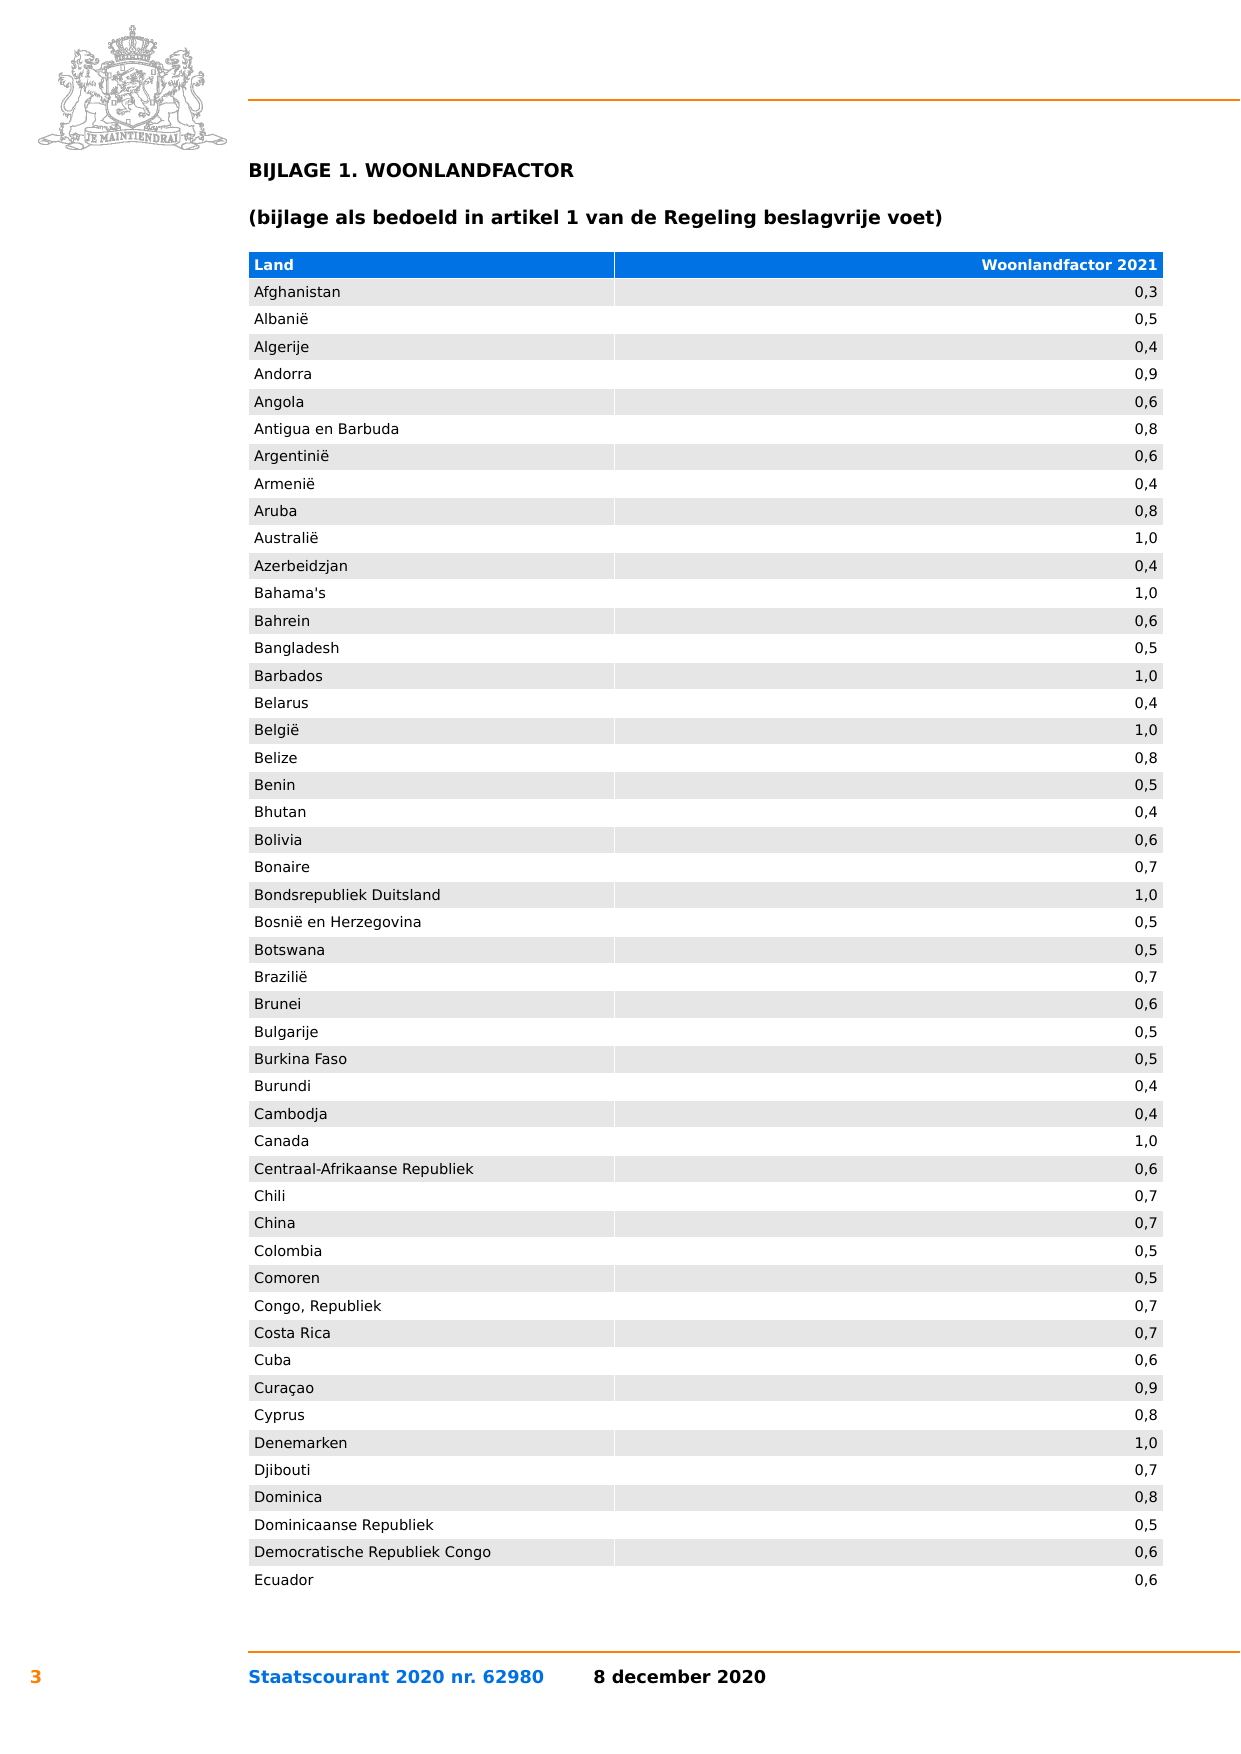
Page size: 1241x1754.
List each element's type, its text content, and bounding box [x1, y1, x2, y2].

table_cell 0,5 [615, 1046, 1163, 1073]
table_cell 0,6 [615, 444, 1163, 470]
table_cell Bonaire [249, 855, 614, 881]
table_cell Cambodja [249, 1101, 614, 1127]
table_cell Belize [249, 745, 614, 771]
table_cell Burkina Faso [249, 1046, 614, 1073]
table_cell Albanië [249, 307, 614, 333]
table_cell Aruba [249, 498, 614, 525]
table_cell 0,8 [615, 745, 1163, 771]
table_header Land [249, 252, 614, 278]
table_cell 0,6 [615, 1539, 1163, 1566]
table_cell 0,7 [615, 1293, 1163, 1319]
table_cell Antigua en Barbuda [249, 416, 614, 442]
table_cell 0,6 [615, 827, 1163, 853]
table_cell 0,8 [615, 498, 1163, 525]
table_cell Bangladesh [249, 635, 614, 662]
table_cell 0,6 [615, 1156, 1163, 1182]
table_cell Bahrein [249, 608, 614, 634]
table_header Woonlandfactor 2021 [615, 252, 1163, 278]
table_cell Curaçao [249, 1375, 614, 1401]
table_cell Bhutan [249, 800, 614, 826]
table_cell Democratische Republiek Congo [249, 1539, 614, 1566]
table_cell 0,5 [615, 772, 1163, 799]
table_cell Denemarken [249, 1430, 614, 1456]
table_cell 1,0 [615, 526, 1163, 552]
table_cell Congo, Republiek [249, 1293, 614, 1319]
table_cell 0,7 [615, 1457, 1163, 1483]
table_cell 0,6 [615, 389, 1163, 415]
table_cell 0,5 [615, 1238, 1163, 1264]
table_cell Djibouti [249, 1457, 614, 1483]
table_cell Bondsrepubliek Duitsland [249, 882, 614, 908]
table_cell 1,0 [615, 1430, 1163, 1456]
table_cell Chili [249, 1183, 614, 1209]
table_cell Ecuador [249, 1567, 614, 1593]
table_cell 0,9 [615, 1375, 1163, 1401]
picture [38, 25, 227, 150]
table_cell Comoren [249, 1265, 614, 1292]
table_cell 0,8 [615, 1403, 1163, 1429]
table_cell Brunei [249, 991, 614, 1018]
table_cell Andorra [249, 361, 614, 388]
table_cell 1,0 [615, 1129, 1163, 1155]
table_cell Belarus [249, 690, 614, 716]
table_cell 0,4 [615, 1101, 1163, 1127]
table_cell 0,8 [615, 1485, 1163, 1511]
table_cell Algerije [249, 334, 614, 360]
table_cell 0,4 [615, 800, 1163, 826]
table_cell Benin [249, 772, 614, 799]
table_cell Bosnië en Herzegovina [249, 909, 614, 936]
table_cell 0,7 [615, 1211, 1163, 1237]
table_cell 1,0 [615, 663, 1163, 689]
table_cell 0,5 [615, 1512, 1163, 1538]
subtitle BIJLAGE 1. WOONLANDFACTOR [248, 160, 1163, 182]
table_cell 0,5 [615, 1019, 1163, 1045]
table_cell 0,7 [615, 855, 1163, 881]
table_cell 1,0 [615, 581, 1163, 607]
table_cell 1,0 [615, 882, 1163, 908]
table_cell Armenië [249, 471, 614, 497]
table_cell Botswana [249, 937, 614, 963]
table_cell 1,0 [615, 718, 1163, 744]
table_cell 0,5 [615, 635, 1163, 662]
table_cell Dominica [249, 1485, 614, 1511]
table_cell Burundi [249, 1074, 614, 1100]
table_cell Brazilië [249, 964, 614, 990]
table_cell 0,7 [615, 964, 1163, 990]
text (bijlage als bedoeld in artikel 1 van de Regeling beslagvrije voet) [248, 207, 1163, 229]
table_cell 0,5 [615, 909, 1163, 936]
table_cell Barbados [249, 663, 614, 689]
table_cell 0,3 [615, 279, 1163, 306]
table_cell 0,4 [615, 690, 1163, 716]
table_cell Afghanistan [249, 279, 614, 306]
table_cell 0,6 [615, 608, 1163, 634]
table_cell 0,4 [615, 553, 1163, 579]
table_cell Centraal-Afrikaanse Republiek [249, 1156, 614, 1182]
table_cell 0,9 [615, 361, 1163, 388]
table_cell 0,6 [615, 991, 1163, 1018]
table_cell Bolivia [249, 827, 614, 853]
table_cell 0,6 [615, 1348, 1163, 1374]
table_cell Cyprus [249, 1403, 614, 1429]
table_cell 0,7 [615, 1183, 1163, 1209]
table_cell China [249, 1211, 614, 1237]
table_cell Cuba [249, 1348, 614, 1374]
table_cell 0,4 [615, 1074, 1163, 1100]
table_cell 0,6 [615, 1567, 1163, 1593]
table_cell Dominicaanse Republiek [249, 1512, 614, 1538]
table_cell 0,8 [615, 416, 1163, 442]
table_cell 0,4 [615, 334, 1163, 360]
table_cell 0,7 [615, 1320, 1163, 1347]
table_cell Azerbeidzjan [249, 553, 614, 579]
table_cell Canada [249, 1129, 614, 1155]
table_cell 0,5 [615, 937, 1163, 963]
table_cell 0,5 [615, 307, 1163, 333]
table_cell Bahama's [249, 581, 614, 607]
table_cell België [249, 718, 614, 744]
table_cell Argentinië [249, 444, 614, 470]
table_cell Australië [249, 526, 614, 552]
table_cell Colombia [249, 1238, 614, 1264]
table_cell 0,4 [615, 471, 1163, 497]
table_cell 0,5 [615, 1265, 1163, 1292]
table_cell Angola [249, 389, 614, 415]
table_cell Bulgarije [249, 1019, 614, 1045]
table_cell Costa Rica [249, 1320, 614, 1347]
